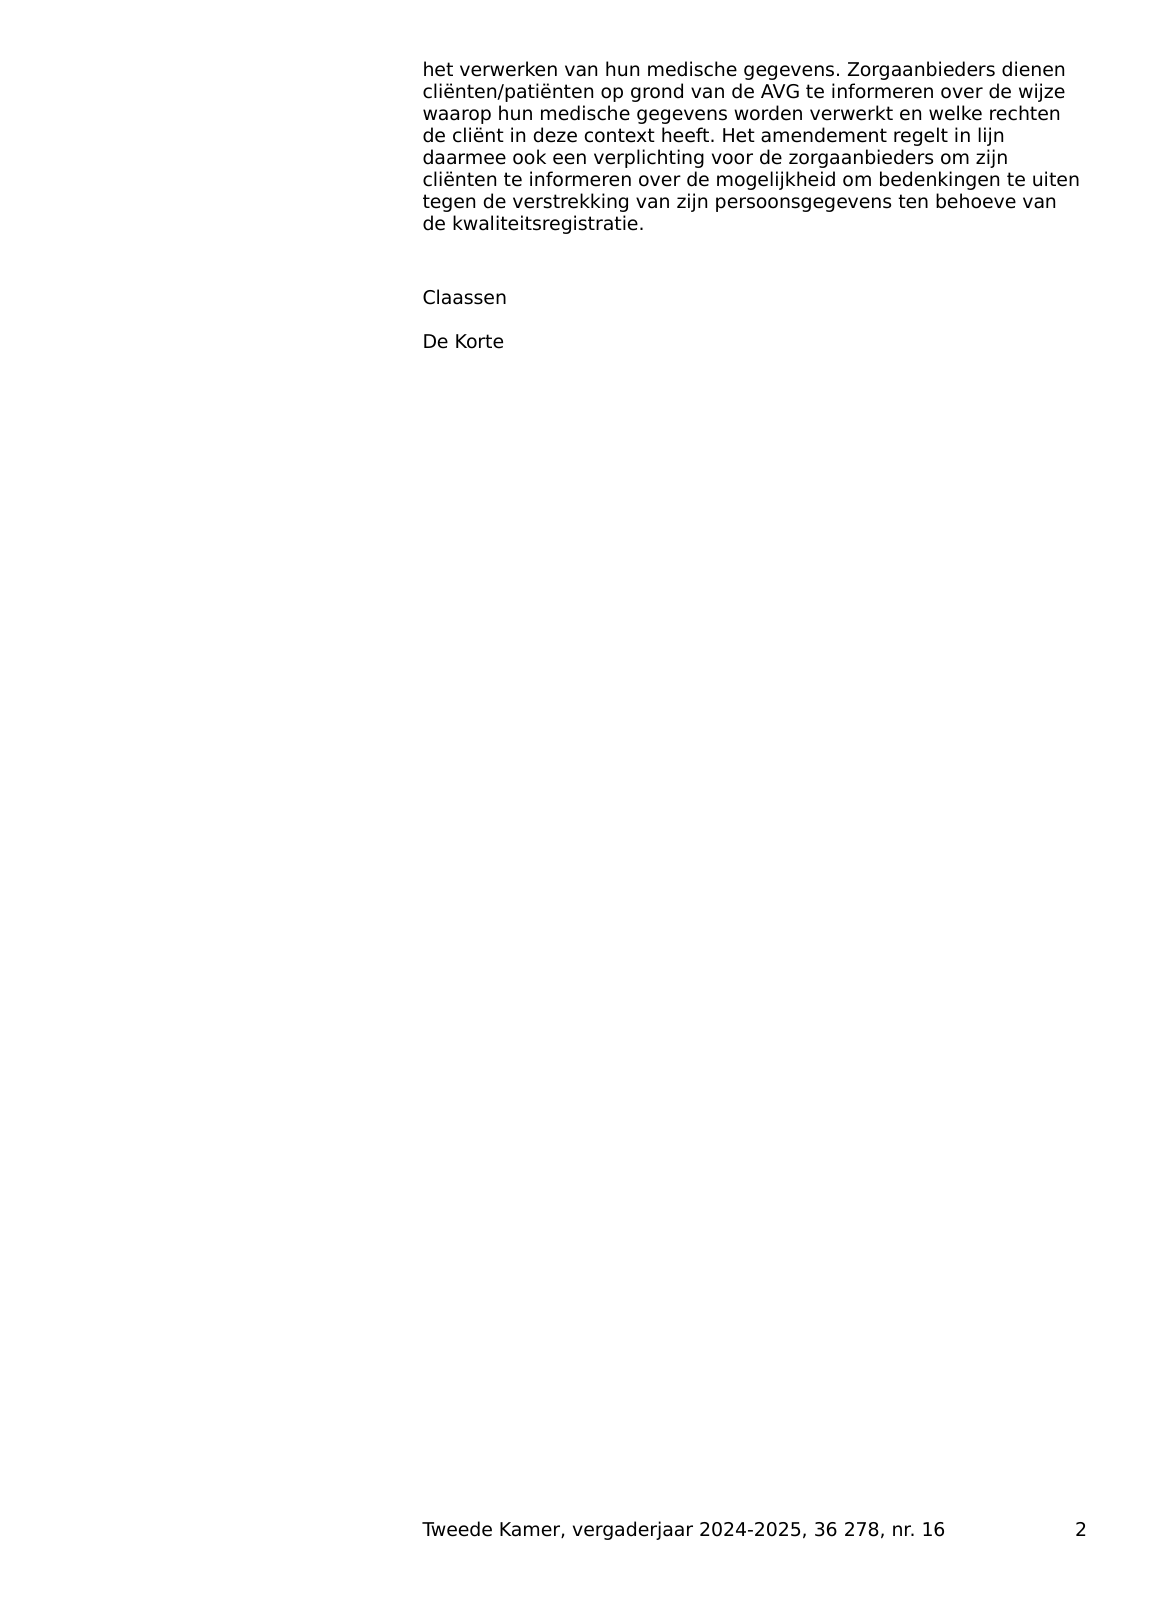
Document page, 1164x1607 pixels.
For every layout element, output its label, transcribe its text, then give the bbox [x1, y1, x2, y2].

text het verwerken van hun medische gegevens. Zorgaanbieders dienen cliënten/patiënten op grond van de AVG te informeren over de wijze waarop hun medische gegevens worden verwerkt en welke rechten de cliënt in deze context heeft. Het amendement regelt in lijn daarmee ook een verplichting voor de zorgaanbieders om zijn cliënten te informeren over de mogelijkheid om bedenkingen te uiten tegen de verstrekking van zijn persoonsgegevens ten behoeve van de kwaliteitsregistratie. [422, 59, 1087, 235]
text Claassen De Korte [422, 265, 1087, 353]
